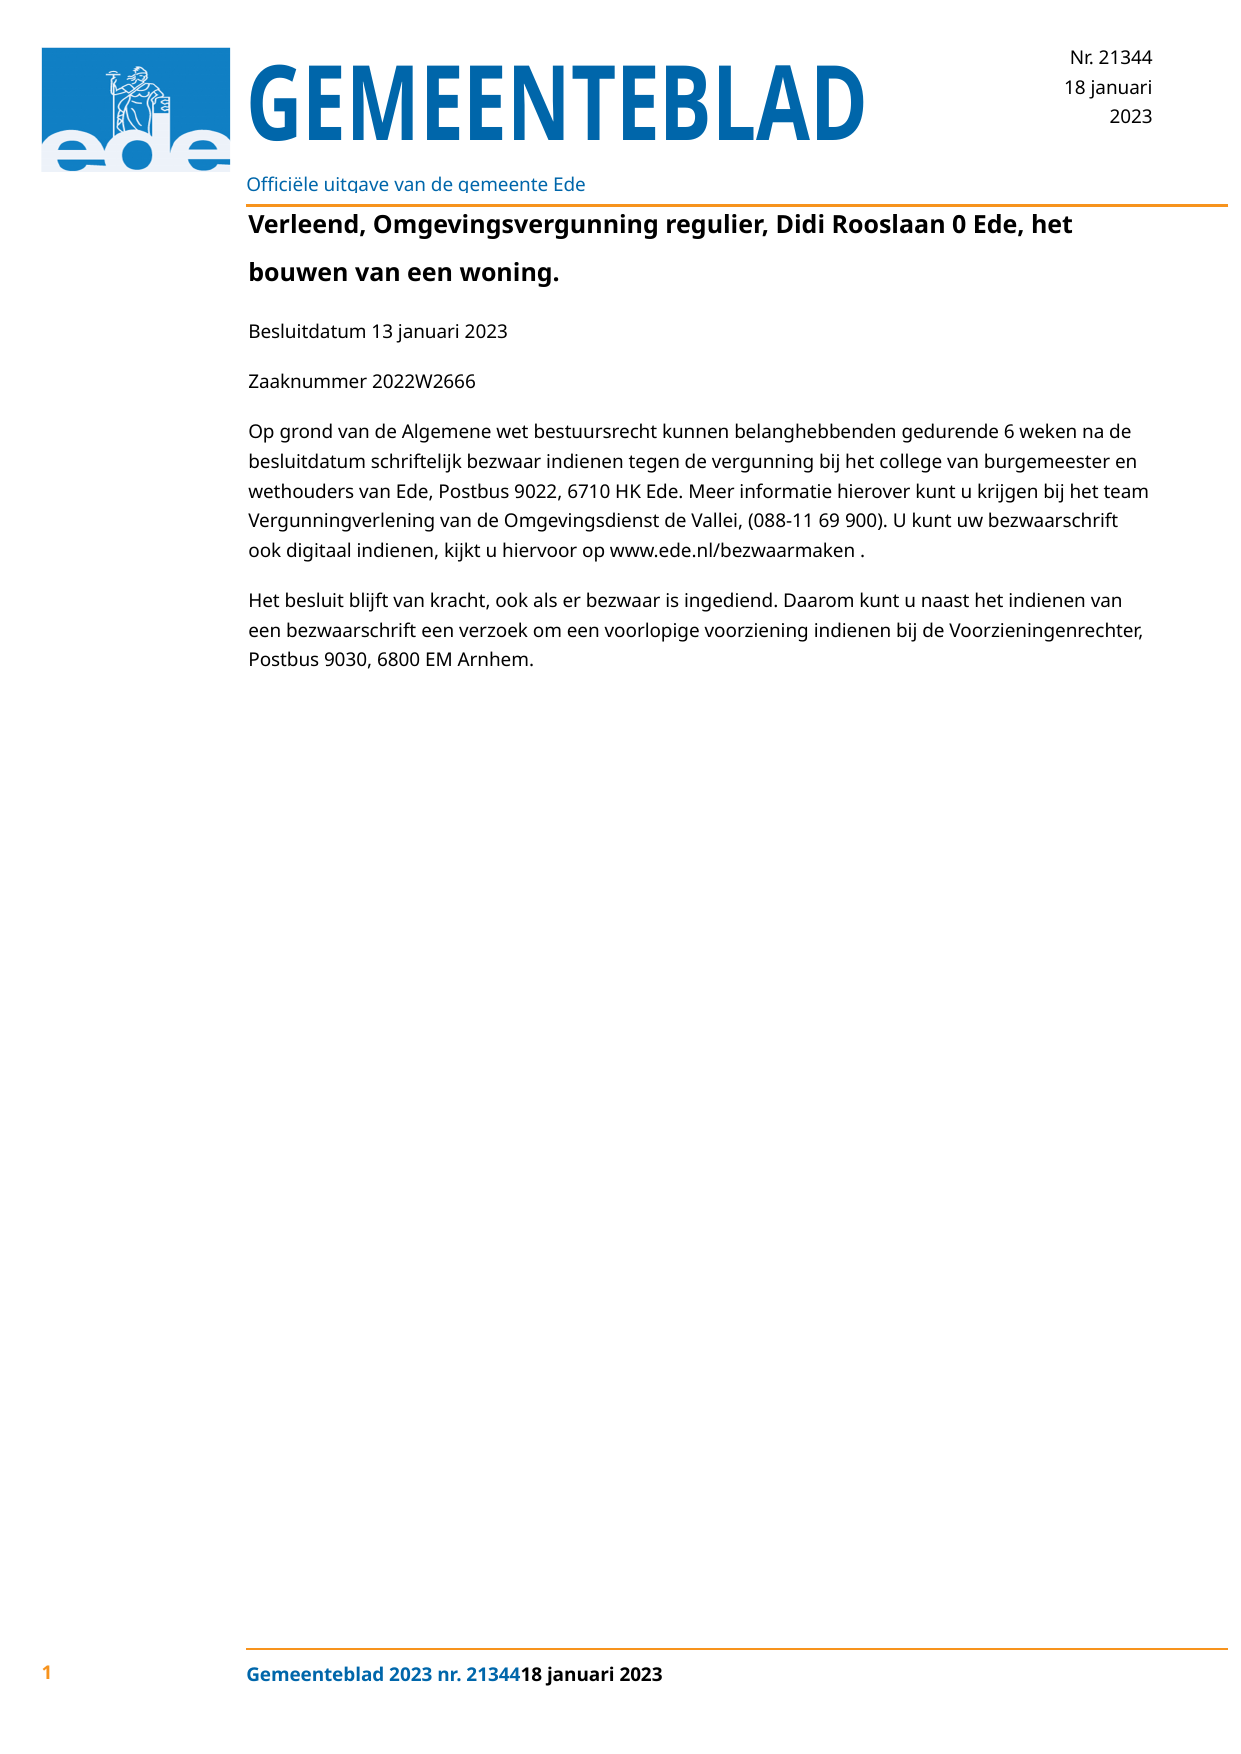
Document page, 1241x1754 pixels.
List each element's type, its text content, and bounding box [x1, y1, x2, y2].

text Op grond van de Algemene wet bestuursrecht kunnen belanghebbenden gedurende 6 weken na de besluitdatum schriftelijk bezwaar indienen tegen de vergunning bij het college van burgemeester en wethouders van Ede, Postbus 9022, 6710 HK Ede. Meer informatie hierover kunt u krijgen bij het team Vergunningverlening van de Omgevingsdienst de Vallei, (088-11 69 900). U kunt uw bezwaarschrift ook digitaal indienen, kijkt u hiervoor op www.ede.nl/bezwaarmaken . [248, 419, 1152, 563]
text Zaaknummer 2022W2666 [248, 368, 1152, 394]
picture [41, 47, 231, 172]
text Het besluit blijft van kracht, ook als er bezwaar is ingediend. Daarom kunt u naast het indienen van een bezwaarschrift een verzoek om een voorlopige voorziening indienen bij de Voorzieningenrechter, Postbus 9030, 6800 EM Arnhem. [248, 587, 1152, 672]
text Besluitdatum 13 januari 2023 [248, 318, 1152, 344]
text Verleend, Omgevingsvergunning regulier, Didi Rooslaan 0 Ede, het bouwen van een woning. [248, 207, 1152, 288]
